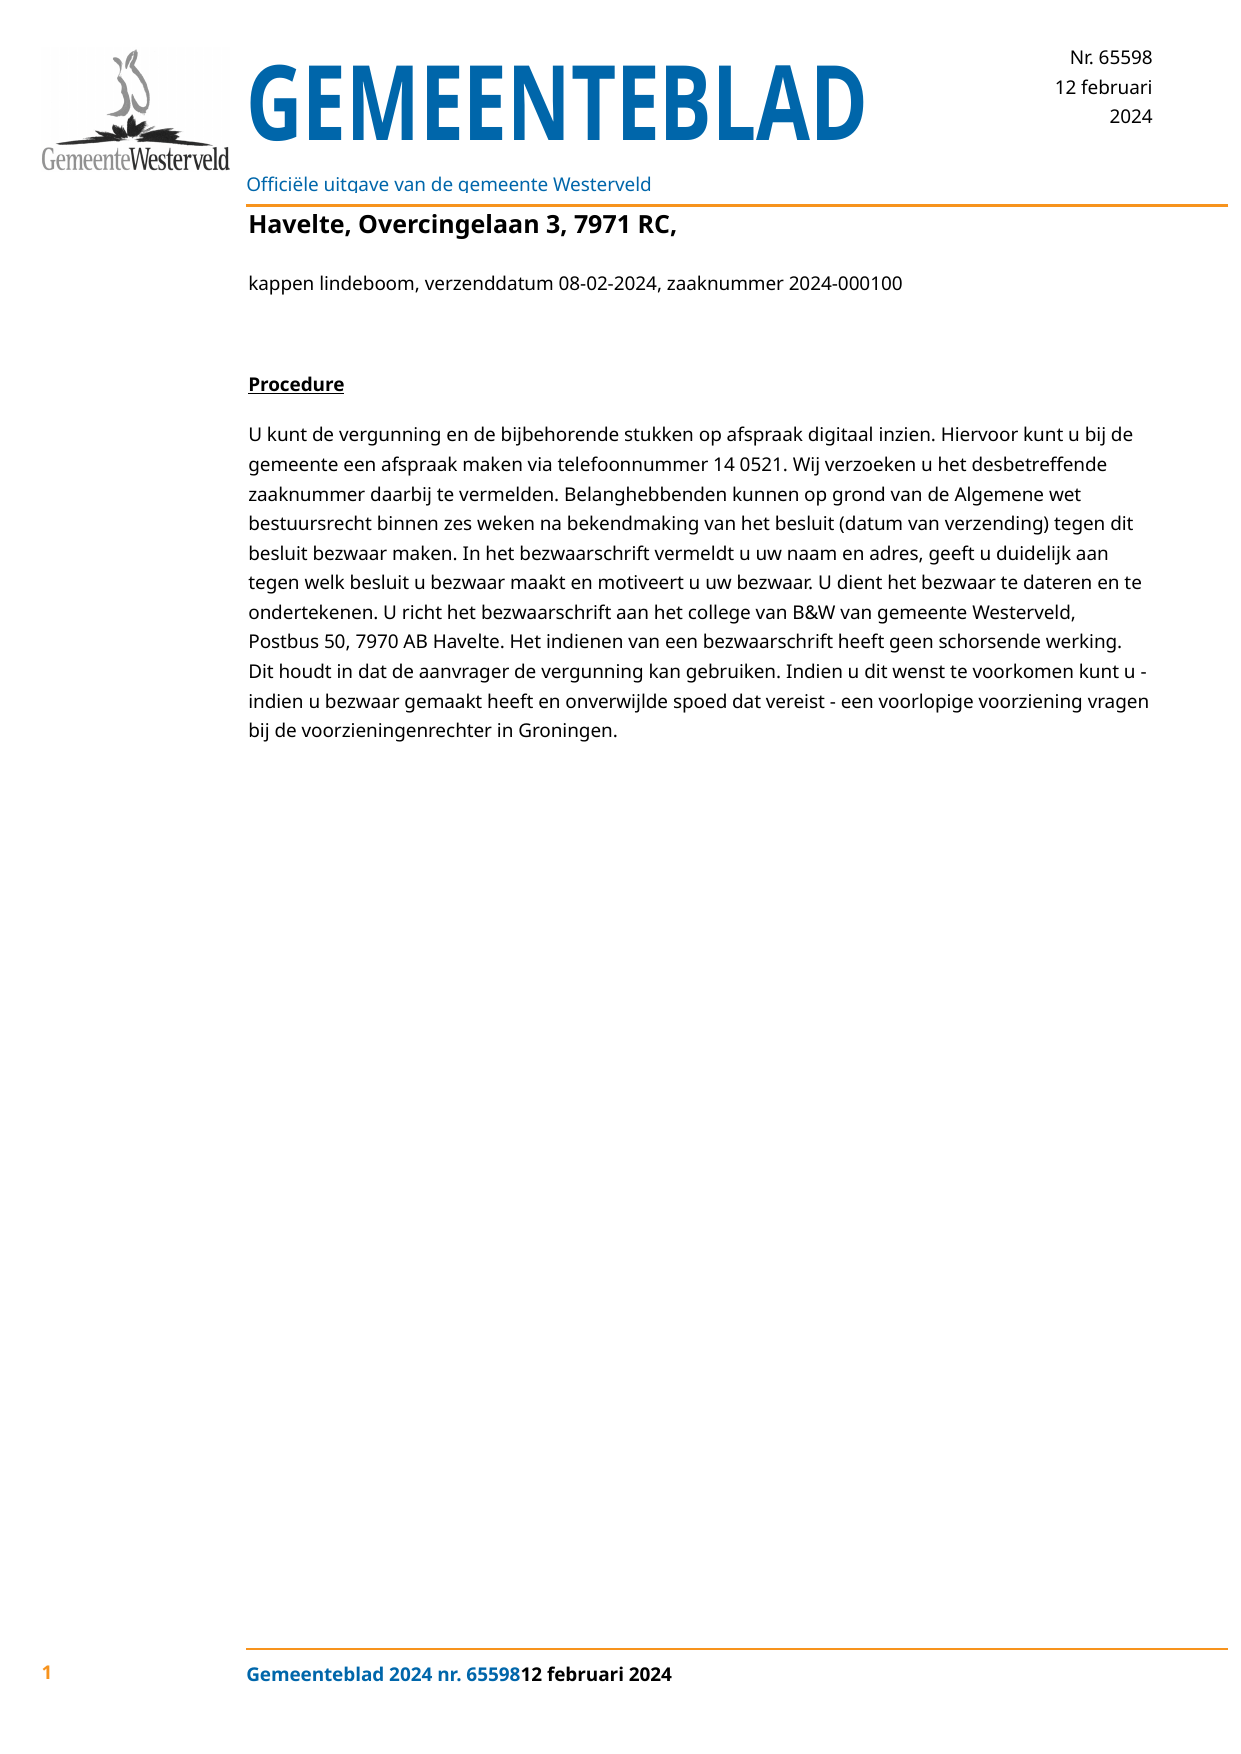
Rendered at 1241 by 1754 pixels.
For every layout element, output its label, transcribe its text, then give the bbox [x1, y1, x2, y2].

text U kunt de vergunning en de bijbehorende stukken op afspraak digitaal inzien. Hiervoor kunt u bij de gemeente een afspraak maken via telefoonnummer 14 0521. Wij verzoeken u het desbetreffende zaaknummer daarbij te vermelden. Belanghebbenden kunnen op grond van de Algemene wet bestuursrecht binnen zes weken na bekendmaking van het besluit (datum van verzending) tegen dit besluit bezwaar maken. In het bezwaarschrift vermeldt u uw naam en adres, geeft u duidelijk aan tegen welk besluit u bezwaar maakt en motiveert u uw bezwaar. U dient het bezwaar te dateren en te ondertekenen. U richt het bezwaarschrift aan het college van B&W van gemeente Westerveld, Postbus 50, 7970 AB Havelte. Het indienen van een bezwaarschrift heeft geen schorsende werking. Dit houdt in dat de aanvrager de vergunning kan gebruiken. Indien u dit wenst te voorkomen kunt u - indien u bezwaar gemaakt heeft en onverwijlde spoed dat vereist - een voorlopige voorziening vragen bij de voorzieningenrechter in Groningen. [248, 422, 1152, 743]
text kappen lindeboom, verzenddatum 08-02-2024, zaaknummer 2024-000100 [248, 270, 1152, 296]
text Havelte, Overcingelaan 3, 7971 RC, [248, 207, 1152, 241]
picture [41, 47, 231, 172]
text Procedure [248, 371, 1152, 397]
